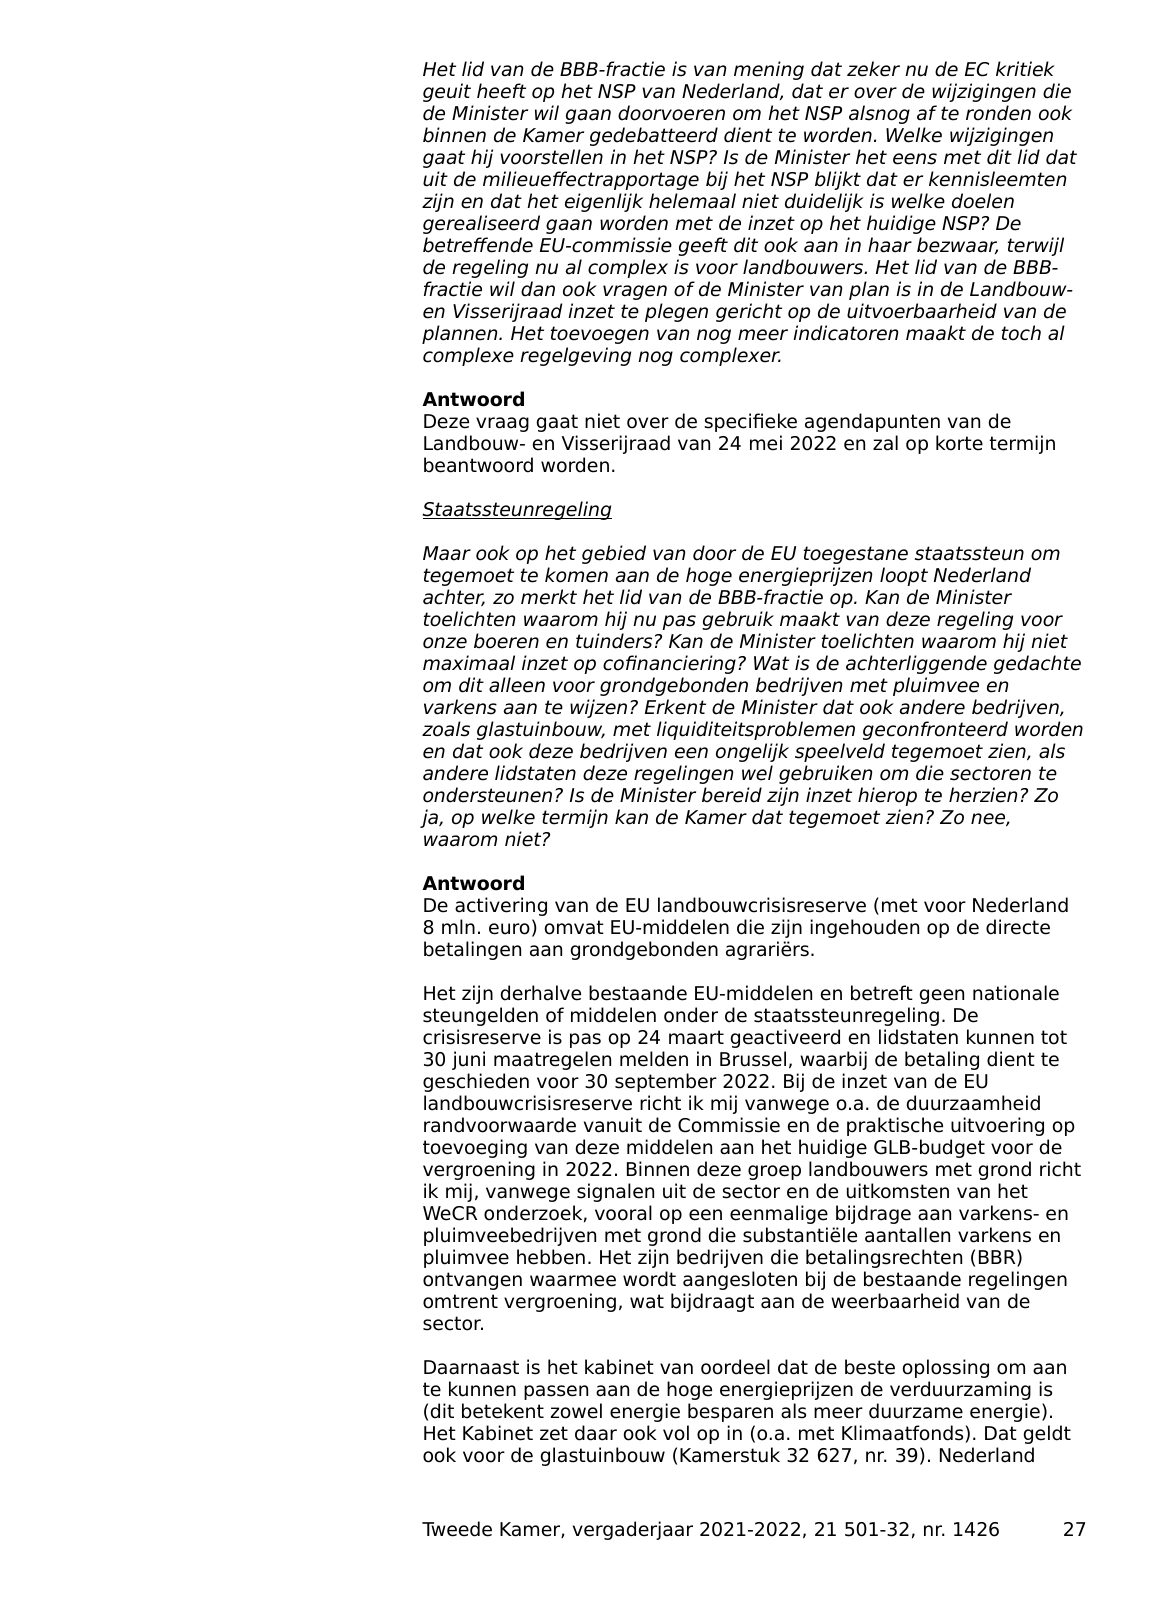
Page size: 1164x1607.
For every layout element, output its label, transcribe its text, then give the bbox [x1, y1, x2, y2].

text Het lid van de BBB-fractie is van mening dat zeker nu de EC kritiek geuit heeft op het NSP van Nederland, dat er over de wijzigingen die de Minister wil gaan doorvoeren om het NSP alsnog af te ronden ook binnen de Kamer gedebatteerd dient te worden. Welke wijzigingen gaat hij voorstellen in het NSP? Is de Minister het eens met dit lid dat uit de milieueffectrapportage bij het NSP blijkt dat er kennisleemten zijn en dat het eigenlijk helemaal niet duidelijk is welke doelen gerealiseerd gaan worden met de inzet op het huidige NSP? De betreffende EU-commissie geeft dit ook aan in haar bezwaar, terwijl de regeling nu al complex is voor landbouwers. Het lid van de BBB-fractie wil dan ook vragen of de Minister van plan is in de Landbouw- en Visserijraad inzet te plegen gericht op de uitvoerbaarheid van de plannen. Het toevoegen van nog meer indicatoren maakt de toch al complexe regelgeving nog complexer. [422, 59, 1087, 367]
text Deze vraag gaat niet over de specifieke agendapunten van de Landbouw- en Visserijraad van 24 mei 2022 en zal op korte termijn beantwoord worden. [422, 411, 1087, 477]
text Maar ook op het gebied van door de EU toegestane staatssteun om tegemoet te komen aan de hoge energieprijzen loopt Nederland achter, zo merkt het lid van de BBB-fractie op. Kan de Minister toelichten waarom hij nu pas gebruik maakt van deze regeling voor onze boeren en tuinders? Kan de Minister toelichten waarom hij niet maximaal inzet op cofinanciering? Wat is de achterliggende gedachte om dit alleen voor grondgebonden bedrijven met pluimvee en varkens aan te wijzen? Erkent de Minister dat ook andere bedrijven, zoals glastuinbouw, met liquiditeitsproblemen geconfronteerd worden en dat ook deze bedrijven een ongelijk speelveld tegemoet zien, als andere lidstaten deze regelingen wel gebruiken om die sectoren te ondersteunen? Is de Minister bereid zijn inzet hierop te herzien? Zo ja, op welke termijn kan de Kamer dat tegemoet zien? Zo nee, waarom niet? [422, 543, 1087, 851]
text Het zijn derhalve bestaande EU-middelen en betreft geen nationale steungelden of middelen onder de staatssteunregeling. De crisisreserve is pas op 24 maart geactiveerd en lidstaten kunnen tot 30 juni maatregelen melden in Brussel, waarbij de betaling dient te geschieden voor 30 september 2022. Bij de inzet van de EU landbouwcrisisreserve richt ik mij vanwege o.a. de duurzaamheid randvoorwaarde vanuit de Commissie en de praktische uitvoering op toevoeging van deze middelen aan het huidige GLB-budget voor de vergroening in 2022. Binnen deze groep landbouwers met grond richt ik mij, vanwege signalen uit de sector en de uitkomsten van het WeCR onderzoek, vooral op een eenmalige bijdrage aan varkens- en pluimveebedrijven met grond die substantiële aantallen varkens en pluimvee hebben. Het zijn bedrijven die betalingsrechten (BBR) ontvangen waarmee wordt aangesloten bij de bestaande regelingen omtrent vergroening, wat bijdraagt aan de weerbaarheid van de sector. [422, 983, 1087, 1335]
text De activering van de EU landbouwcrisisreserve (met voor Nederland 8 mln. euro) omvat EU-middelen die zijn ingehouden op de directe betalingen aan grondgebonden agrariërs. [422, 895, 1087, 961]
text Daarnaast is het kabinet van oordeel dat de beste oplossing om aan te kunnen passen aan de hoge energieprijzen de verduurzaming is (dit betekent zowel energie besparen als meer duurzame energie). Het Kabinet zet daar ook vol op in (o.a. met Klimaatfonds). Dat geldt ook voor de glastuinbouw (Kamerstuk 32 627, nr. 39). Nederland [422, 1357, 1087, 1467]
subtitle Antwoord [422, 389, 1087, 411]
subtitle Antwoord [422, 873, 1087, 895]
subtitle Staatssteunregeling [422, 499, 1087, 521]
